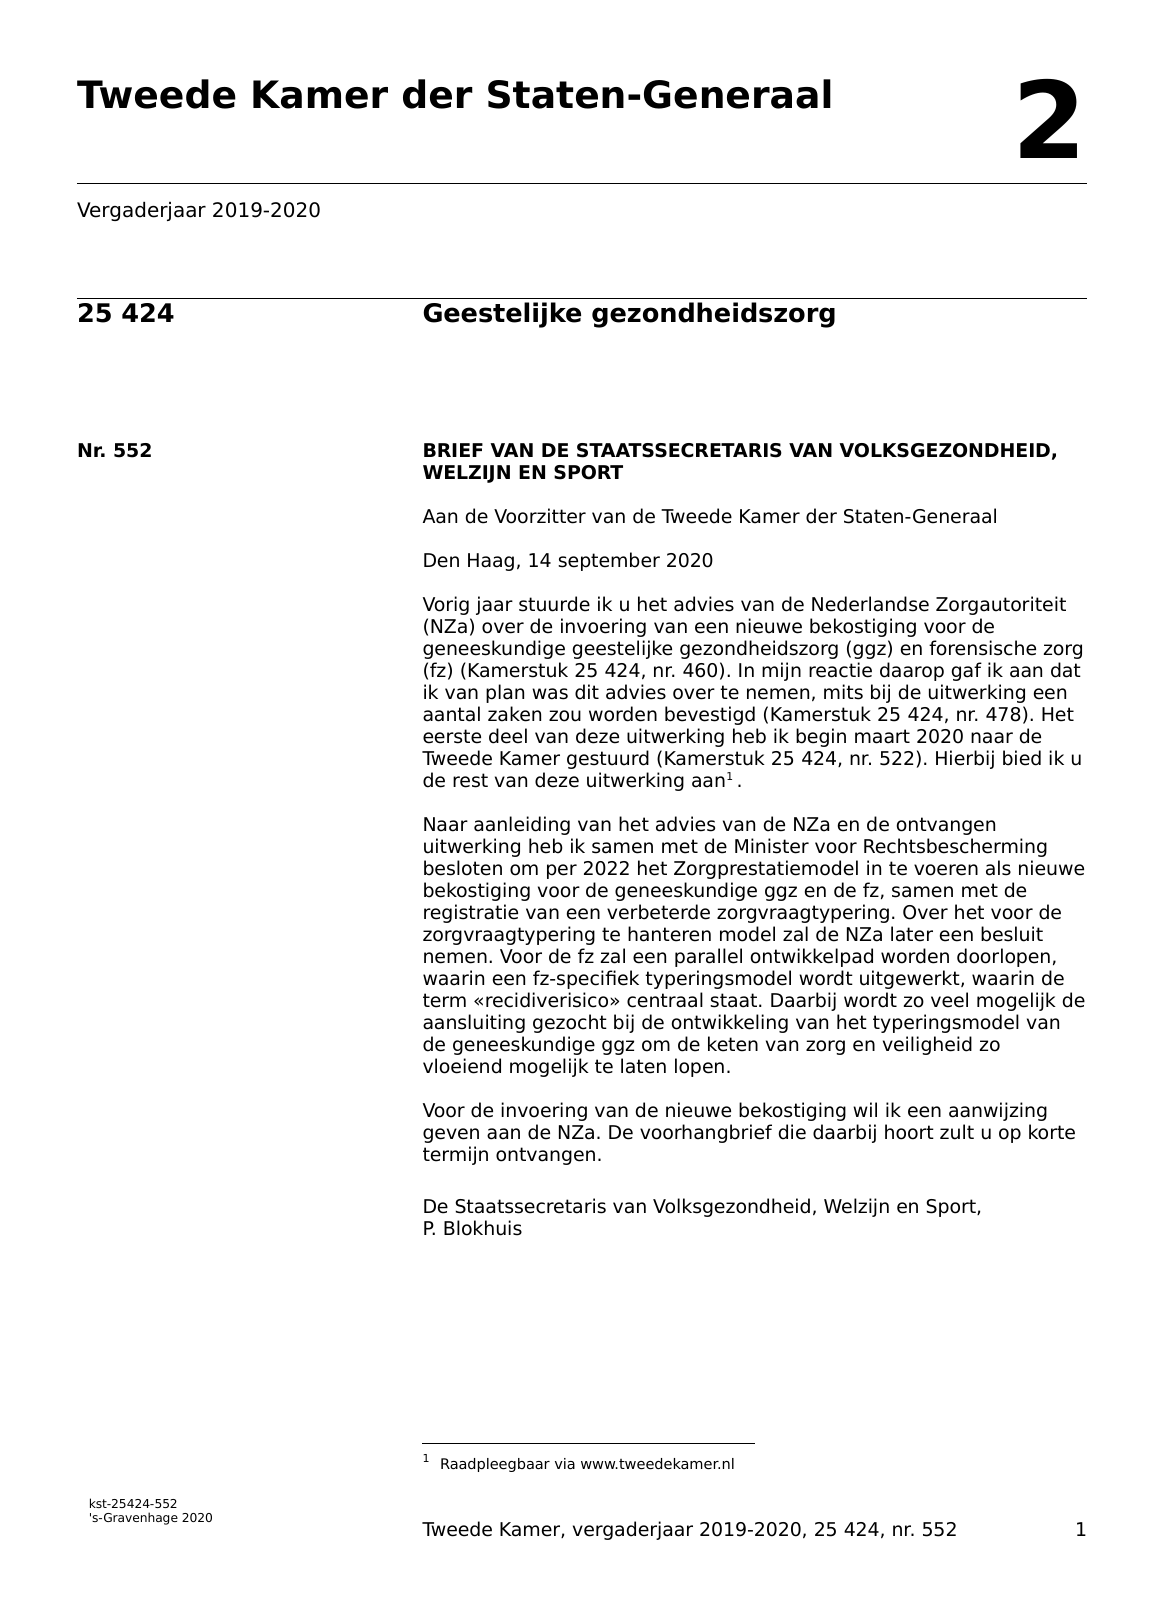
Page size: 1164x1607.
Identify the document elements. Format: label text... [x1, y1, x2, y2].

subtitle Nr. 552 BRIEF VAN DE STAATSSECRETARIS VAN VOLKSGEZONDHEID, WELZIJN EN SPORT [77, 440, 1087, 484]
table_header Tweede Kamer der Staten-Generaal [77, 59, 886, 183]
text Den Haag, 14 september 2020 [422, 550, 1087, 572]
text Raadpleegbaar via www.tweedekamer.nl [422, 1452, 1087, 1474]
table_header 2 [886, 59, 1087, 183]
table_cell Vergaderjaar 2019-2020 [77, 184, 1087, 298]
text kst-25424-552 [88, 1497, 323, 1511]
text Naar aanleiding van het advies van de NZa en de ontvangen uitwerking heb ik samen met de Minister voor Rechtsbescherming besloten om per 2022 het Zorgprestatiemodel in te voeren als nieuwe bekostiging voor de geneeskundige ggz en de fz, samen met de registratie van een verbeterde zorgvraagtypering. Over het voor de zorgvraagtypering te hanteren model zal de NZa later een besluit nemen. Voor de fz zal een parallel ontwikkelpad worden doorlopen, waarin een fz-specifiek typeringsmodel wordt uitgewerkt, waarin de term «recidiverisico» centraal staat. Daarbij wordt zo veel mogelijk de aansluiting gezocht bij de ontwikkeling van het typeringsmodel van de geneeskundige ggz om de keten van zorg en veiligheid zo vloeiend mogelijk te laten lopen. [422, 814, 1087, 1078]
text Voor de invoering van de nieuwe bekostiging wil ik een aanwijzing geven aan de NZa. De voorhangbrief die daarbij hoort zult u op korte termijn ontvangen. [422, 1100, 1087, 1166]
text Vorig jaar stuurde ik u het advies van de Nederlandse Zorgautoriteit (NZa) over de invoering van een nieuwe bekostiging voor de geneeskundige geestelijke gezondheidszorg (ggz) en forensische zorg (fz) (Kamerstuk 25 424, nr. 460). In mijn reactie daarop gaf ik aan dat ik van plan was dit advies over te nemen, mits bij de uitwerking een aantal zaken zou worden bevestigd (Kamerstuk 25 424, nr. 478). Het eerste deel van deze uitwerking heb ik begin maart 2020 naar de Tweede Kamer gestuurd (Kamerstuk 25 424, nr. 522). Hierbij bied ik u de rest van deze uitwerking aan. [422, 594, 1087, 792]
text De Staatssecretaris van Volksgezondheid, Welzijn en Sport, P. Blokhuis [422, 1196, 1087, 1240]
text Aan de Voorzitter van de Tweede Kamer der Staten-Generaal [422, 506, 1087, 528]
subtitle 25 424 Geestelijke gezondheidszorg [77, 299, 1087, 329]
text 's-Gravenhage 2020 [88, 1511, 323, 1525]
